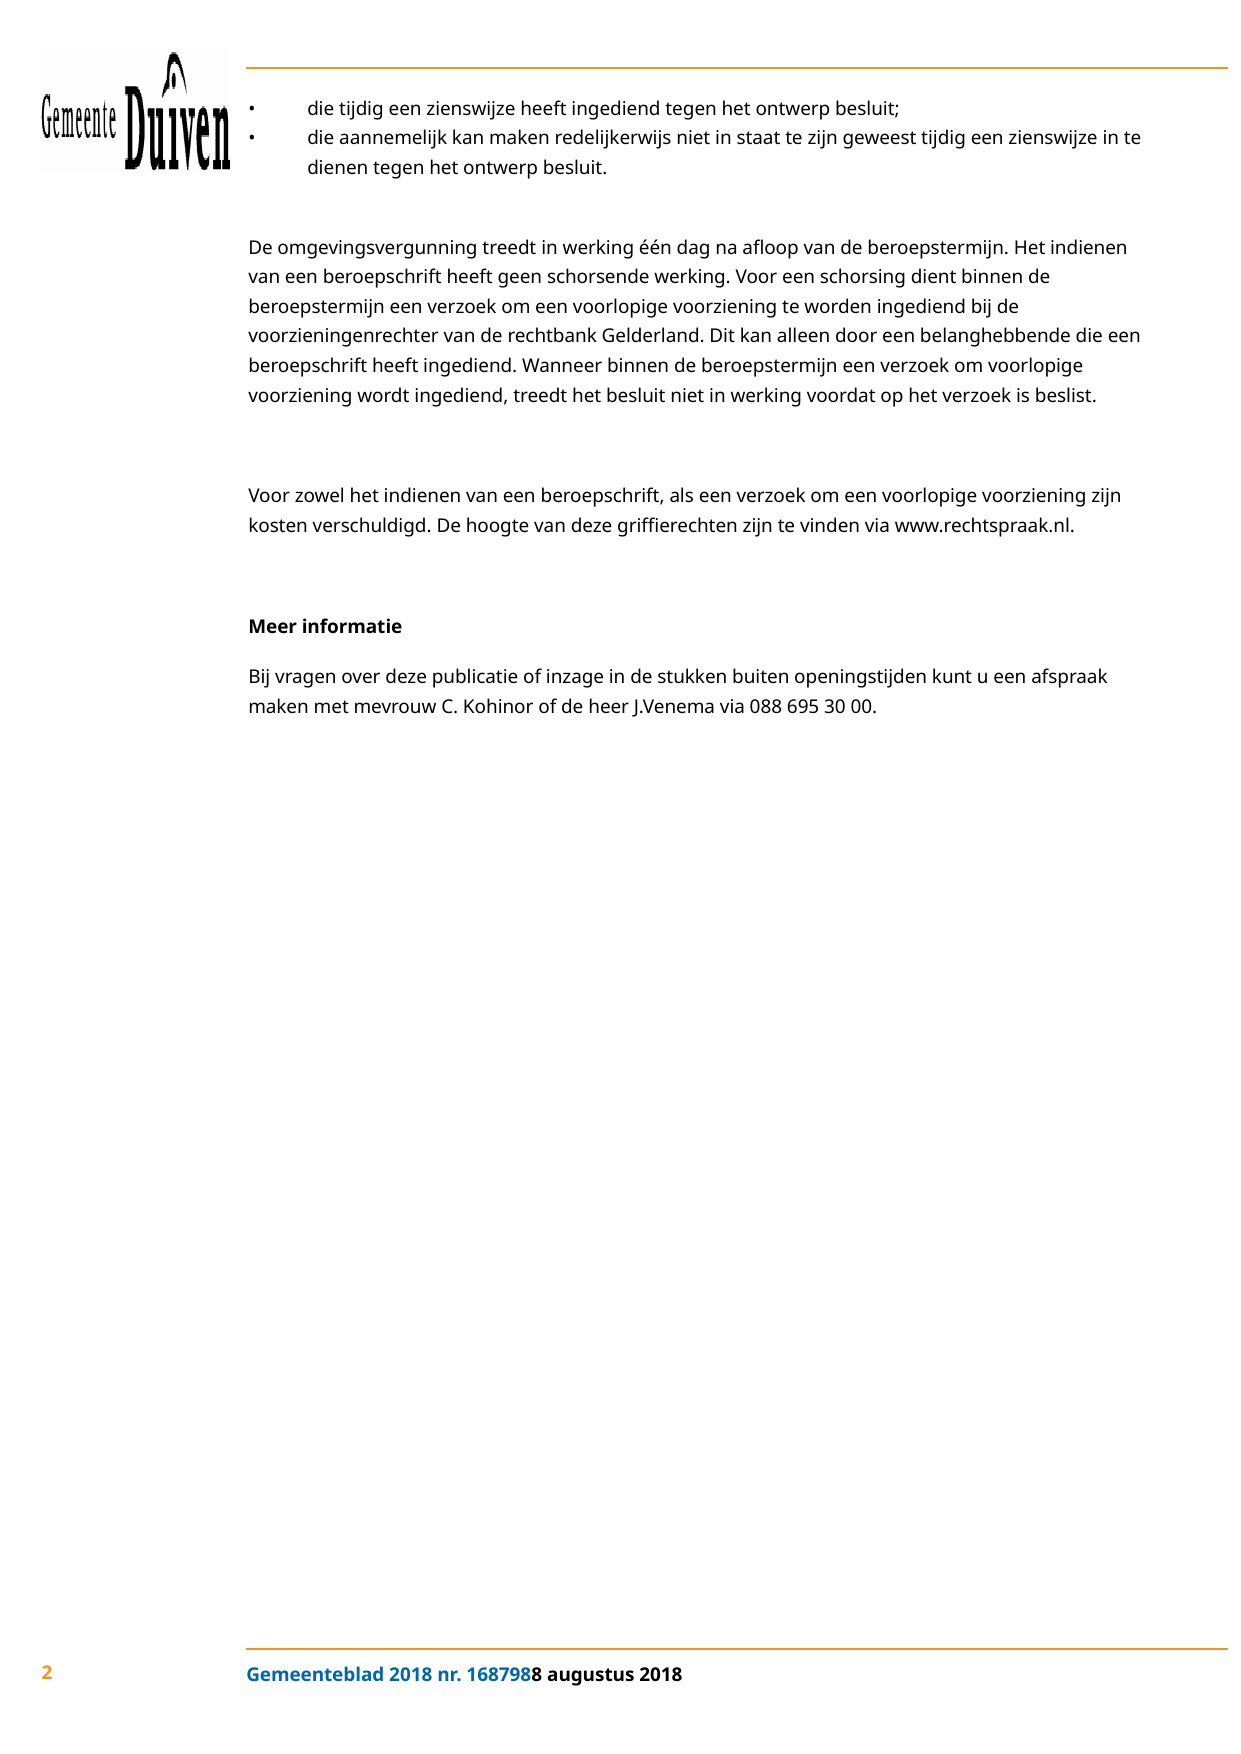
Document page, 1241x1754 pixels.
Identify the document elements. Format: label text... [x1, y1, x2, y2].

list die tijdig een zienswijze heeft ingediend tegen het ontwerp besluit; [248, 95, 1152, 121]
text Bij vragen over deze publicatie of inzage in de stukken buiten openingstijden kunt u een afspraak maken met mevrouw C. Kohinor of de heer J.Venema via 088 695 30 00. [248, 663, 1152, 719]
list die aannemelijk kan maken redelijkerwijs niet in staat te zijn geweest tijdig een zienswijze in te dienen tegen het ontwerp besluit. [248, 124, 1152, 180]
text Voor zowel het indienen van een beroepschrift, als een verzoek om een voorlopige voorziening zijn kosten verschuldigd. De hoogte van deze griffierechten zijn te vinden via www.rechtspraak.nl. [248, 483, 1152, 538]
picture [41, 47, 231, 172]
text De omgevingsvergunning treedt in werking één dag na afloop van de beroepstermijn. Het indienen van een beroepschrift heeft geen schorsende werking. Voor een schorsing dient binnen de beroepstermijn een verzoek om een voorlopige voorziening te worden ingediend bij de voorzieningenrechter van de rechtbank Gelderland. Dit kan alleen door een belanghebbende die een beroepschrift heeft ingediend. Wanneer binnen de beroepstermijn een verzoek om voorlopige voorziening wordt ingediend, treedt het besluit niet in werking voordat op het verzoek is beslist. [248, 234, 1152, 408]
text Meer informatie [248, 613, 1152, 639]
